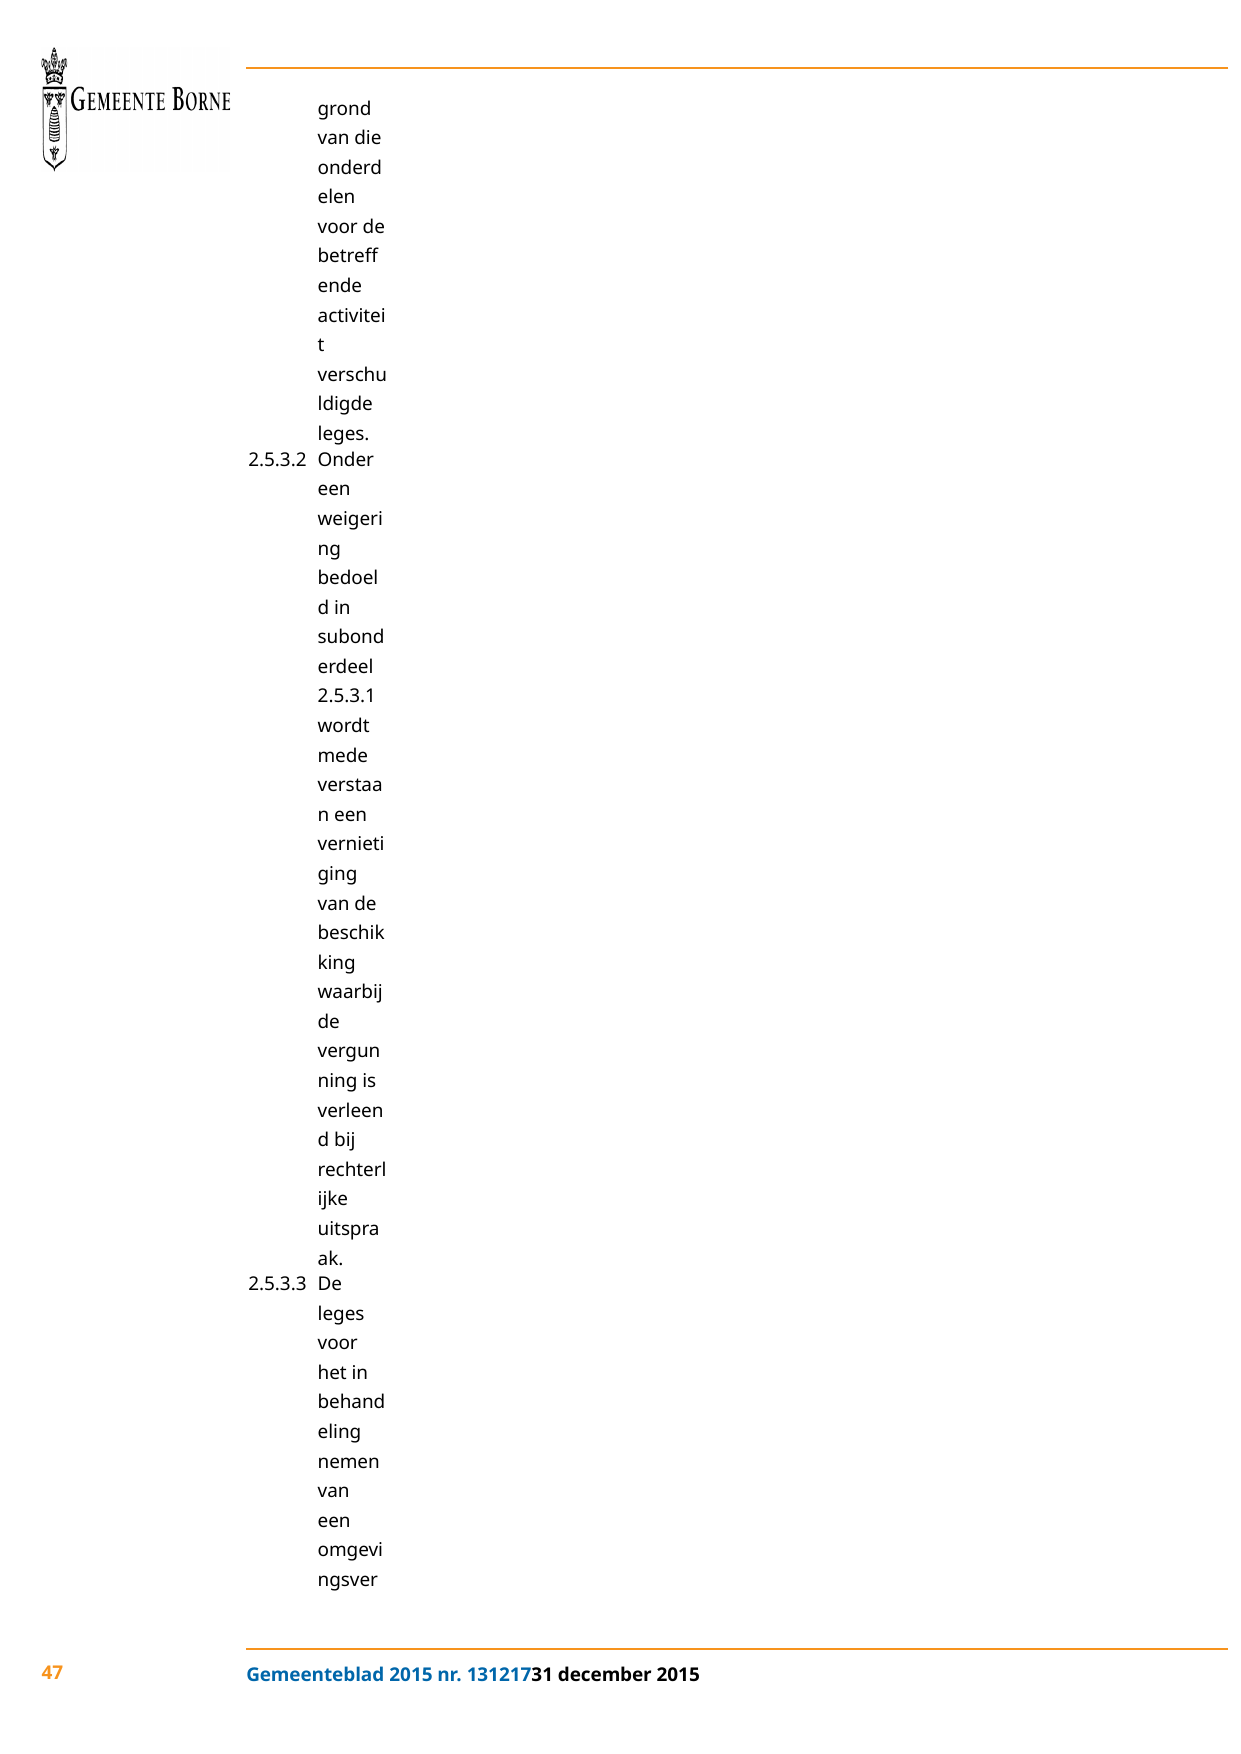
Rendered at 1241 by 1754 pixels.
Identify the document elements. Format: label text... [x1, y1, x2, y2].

table_cell grond van die onderdelen voor de betreffende activiteit verschuldigde leges. [318, 95, 387, 446]
table_cell 2.5.3.3 [248, 1270, 317, 1592]
table_cell [248, 95, 317, 446]
table_cell [387, 1270, 456, 1592]
table_cell Onder een weigering bedoeld in subonderdeel 2.5.3.1 wordt mede verstaan een vernietiging van de beschikking waarbij de vergunning is verleend bij rechterlijke uitspraak. [318, 446, 387, 1270]
table_cell [456, 446, 526, 1270]
table_cell [456, 1270, 526, 1592]
picture [41, 47, 231, 172]
table_cell [387, 95, 456, 446]
table_cell 2.5.3.2 [248, 446, 317, 1270]
table_cell De leges voor het in behandeling nemen van een omgevingsver [318, 1270, 387, 1592]
table_cell [456, 95, 526, 446]
table_cell [387, 446, 456, 1270]
